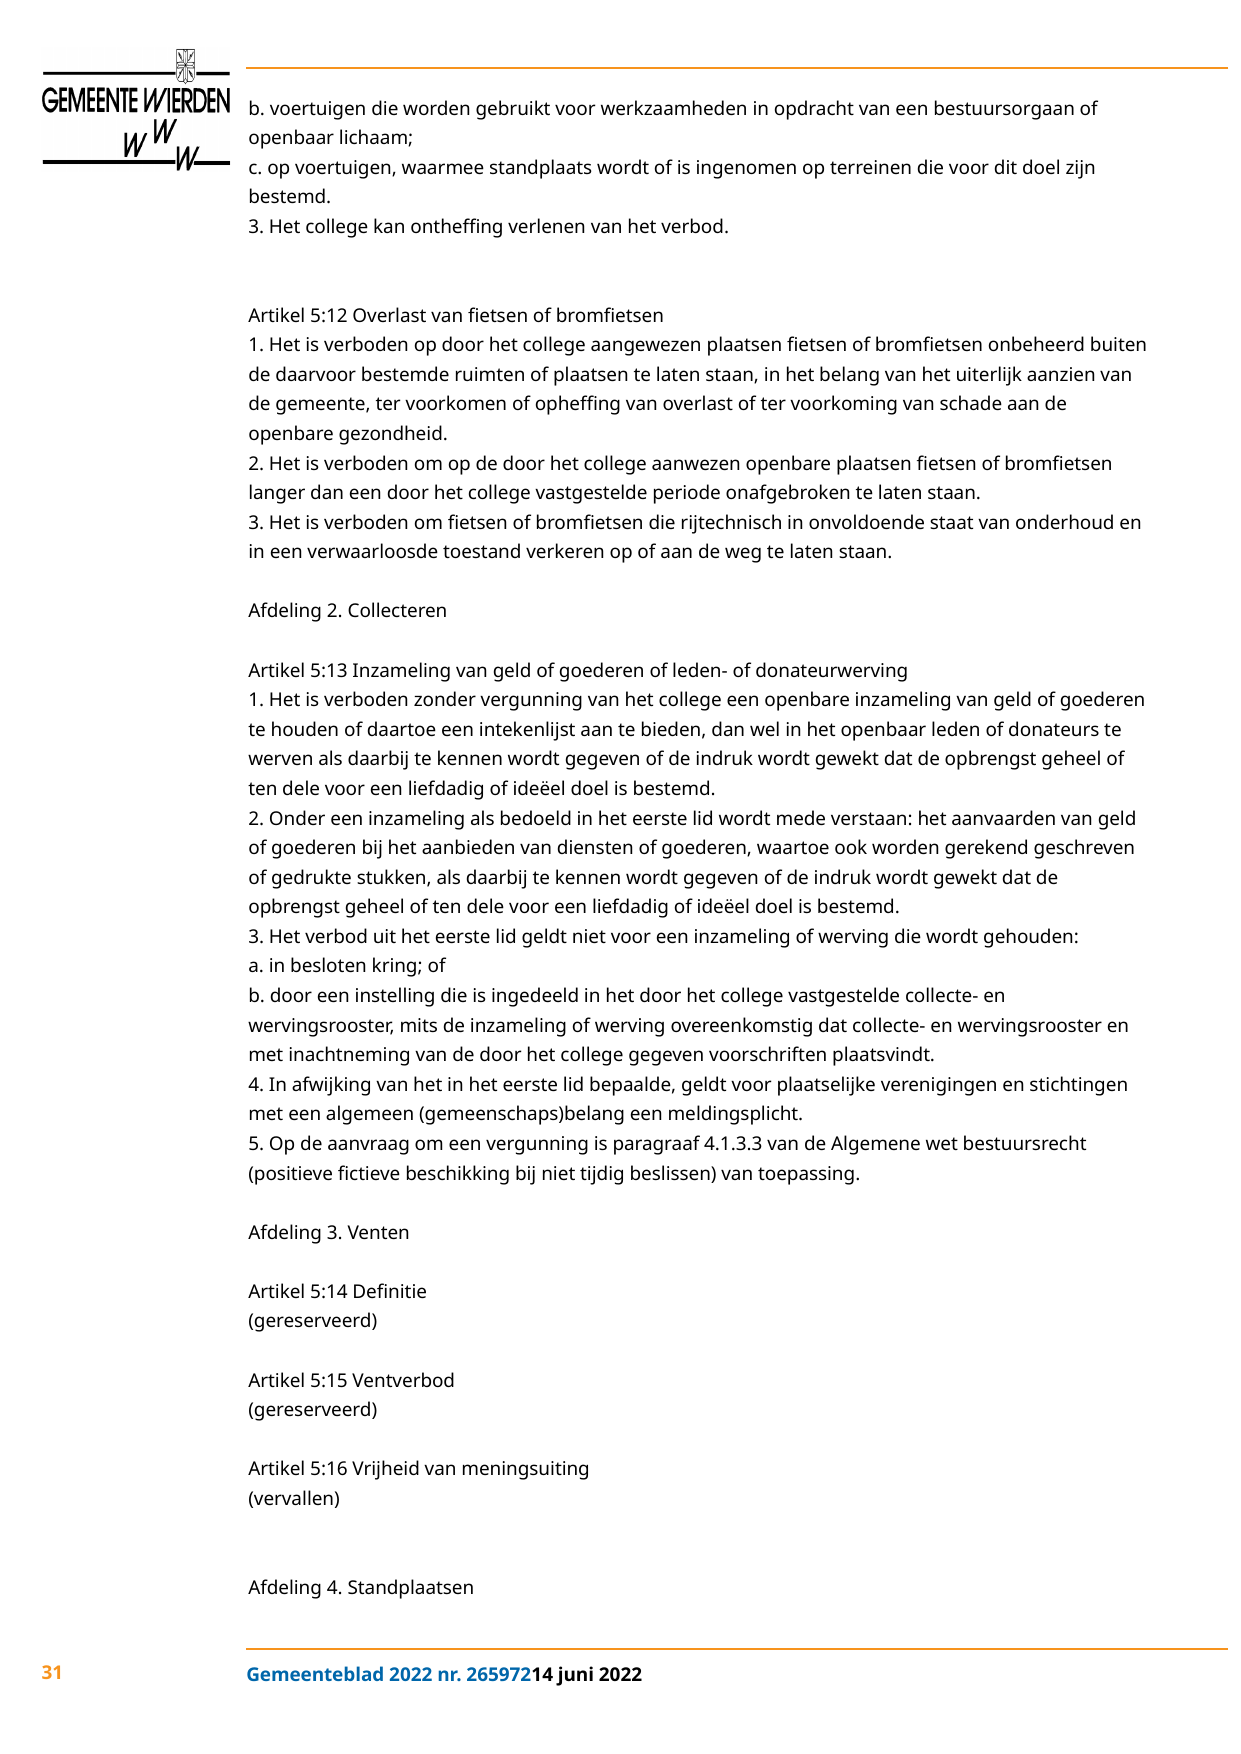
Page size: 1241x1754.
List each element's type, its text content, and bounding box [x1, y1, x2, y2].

text (gereserveerd) [248, 1308, 1152, 1333]
text (gereserveerd) [248, 1396, 1152, 1422]
text 1. Het is verboden op door het college aangewezen plaatsen fietsen of bromfietsen onbeheerd buiten de daarvoor bestemde ruimten of plaatsen te laten staan, in het belang van het uiterlijk aanzien van de gemeente, ter voorkomen of opheffing van overlast of ter voorkoming van schade aan de openbare gezondheid. [248, 331, 1152, 446]
text Afdeling 4. Standplaatsen [248, 1574, 1152, 1600]
text 3. Het verbod uit het eerste lid geldt niet voor een inzameling of werving die wordt gehouden: [248, 923, 1152, 949]
text Artikel 5:16 Vrijheid van meningsuiting [248, 1456, 1152, 1481]
text Artikel 5:14 Definitie [248, 1278, 1152, 1304]
text 3. Het college kan ontheffing verlenen van het verbod. [248, 213, 1152, 239]
text c. op voertuigen, waarmee standplaats wordt of is ingenomen op terreinen die voor dit doel zijn bestemd. [248, 154, 1152, 209]
text Artikel 5:12 Overlast van fietsen of bromfietsen [248, 302, 1152, 328]
text a. in besloten kring; of [248, 953, 1152, 978]
text 2. Het is verboden om op de door het college aanwezen openbare plaatsen fietsen of bromfietsen langer dan een door het college vastgestelde periode onafgebroken te laten staan. [248, 450, 1152, 505]
text (vervallen) [248, 1485, 1152, 1511]
picture [41, 47, 231, 172]
text 1. Het is verboden zonder vergunning van het college een openbare inzameling van geld of goederen te houden of daartoe een intekenlijst aan te bieden, dan wel in het openbaar leden of donateurs te werven als daarbij te kennen wordt gegeven of de indruk wordt gewekt dat de opbrengst geheel of ten dele voor een liefdadig of ideëel doel is bestemd. [248, 686, 1152, 801]
text Afdeling 2. Collecteren [248, 598, 1152, 623]
text 5. Op de aanvraag om een vergunning is paragraaf 4.1.3.3 van de Algemene wet bestuursrecht (positieve fictieve beschikking bij niet tijdig beslissen) van toepassing. [248, 1130, 1152, 1186]
text b. voertuigen die worden gebruikt voor werkzaamheden in opdracht van een bestuursorgaan of openbaar lichaam; [248, 95, 1152, 150]
text Artikel 5:13 Inzameling van geld of goederen of leden- of donateurwerving [248, 657, 1152, 683]
text 3. Het is verboden om fietsen of bromfietsen die rijtechnisch in onvoldoende staat van onderhoud en in een verwaarloosde toestand verkeren op of aan de weg te laten staan. [248, 509, 1152, 564]
text 2. Onder een inzameling als bedoeld in het eerste lid wordt mede verstaan: het aanvaarden van geld of goederen bij het aanbieden van diensten of goederen, waartoe ook worden gerekend geschreven of gedrukte stukken, als daarbij te kennen wordt gegeven of de indruk wordt gewekt dat de opbrengst geheel of ten dele voor een liefdadig of ideëel doel is bestemd. [248, 805, 1152, 919]
text Afdeling 3. Venten [248, 1219, 1152, 1245]
text 4. In afwijking van het in het eerste lid bepaalde, geldt voor plaatselijke verenigingen en stichtingen met een algemeen (gemeenschaps)belang een meldingsplicht. [248, 1071, 1152, 1126]
text b. door een instelling die is ingedeeld in het door het college vastgestelde collecte- en wervingsrooster, mits de inzameling of werving overeenkomstig dat collecte- en wervingsrooster en met inachtneming van de door het college gegeven voorschriften plaatsvindt. [248, 982, 1152, 1067]
text Artikel 5:15 Ventverbod [248, 1367, 1152, 1393]
